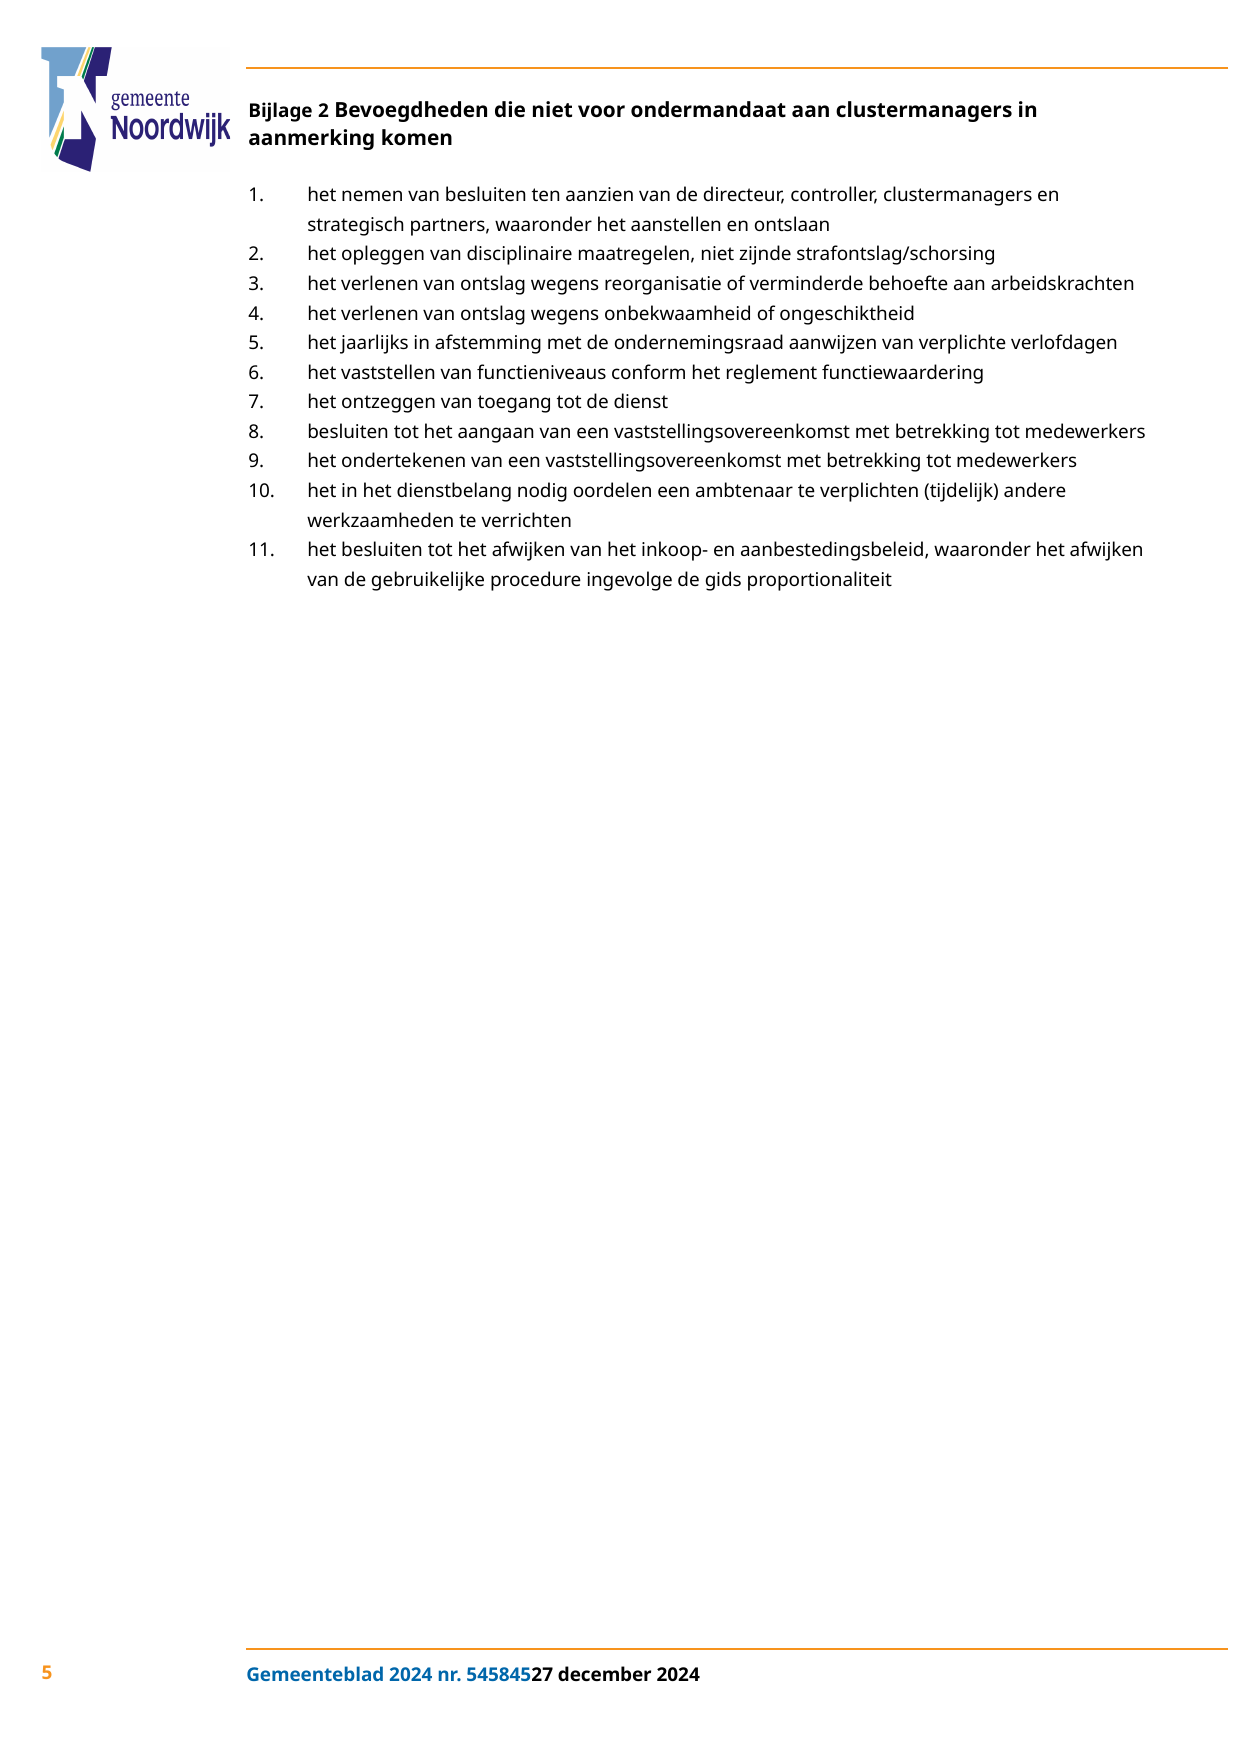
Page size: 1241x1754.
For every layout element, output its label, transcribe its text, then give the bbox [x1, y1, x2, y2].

picture [41, 47, 231, 172]
list het opleggen van disciplinaire maatregelen, niet zijnde strafontslag/schorsing [248, 241, 1152, 266]
list het vaststellen van functieniveaus conform het reglement functiewaardering [248, 359, 1152, 384]
text Bijlage 2 Bevoegdheden die niet voor ondermandaat aan clustermanagers in aanmerking komen [248, 95, 1152, 152]
list het nemen van besluiten ten aanzien van de directeur, controller, clustermanagers en strategisch partners, waaronder het aanstellen en ontslaan [248, 181, 1152, 237]
list het jaarlijks in afstemming met de ondernemingsraad aanwijzen van verplichte verlofdagen [248, 329, 1152, 355]
list het verlenen van ontslag wegens reorganisatie of verminderde behoefte aan arbeidskrachten [248, 270, 1152, 296]
list het besluiten tot het afwijken van het inkoop- en aanbestedingsbeleid, waaronder het afwijken van de gebruikelijke procedure ingevolge de gids proportionaliteit [248, 536, 1152, 592]
list het verlenen van ontslag wegens onbekwaamheid of ongeschiktheid [248, 300, 1152, 325]
list het ontzeggen van toegang tot de dienst [248, 388, 1152, 414]
list het ondertekenen van een vaststellingsovereenkomst met betrekking tot medewerkers [248, 448, 1152, 473]
list het in het dienstbelang nodig oordelen een ambtenaar te verplichten (tijdelijk) andere werkzaamheden te verrichten [248, 477, 1152, 532]
list besluiten tot het aangaan van een vaststellingsovereenkomst met betrekking tot medewerkers [248, 418, 1152, 444]
